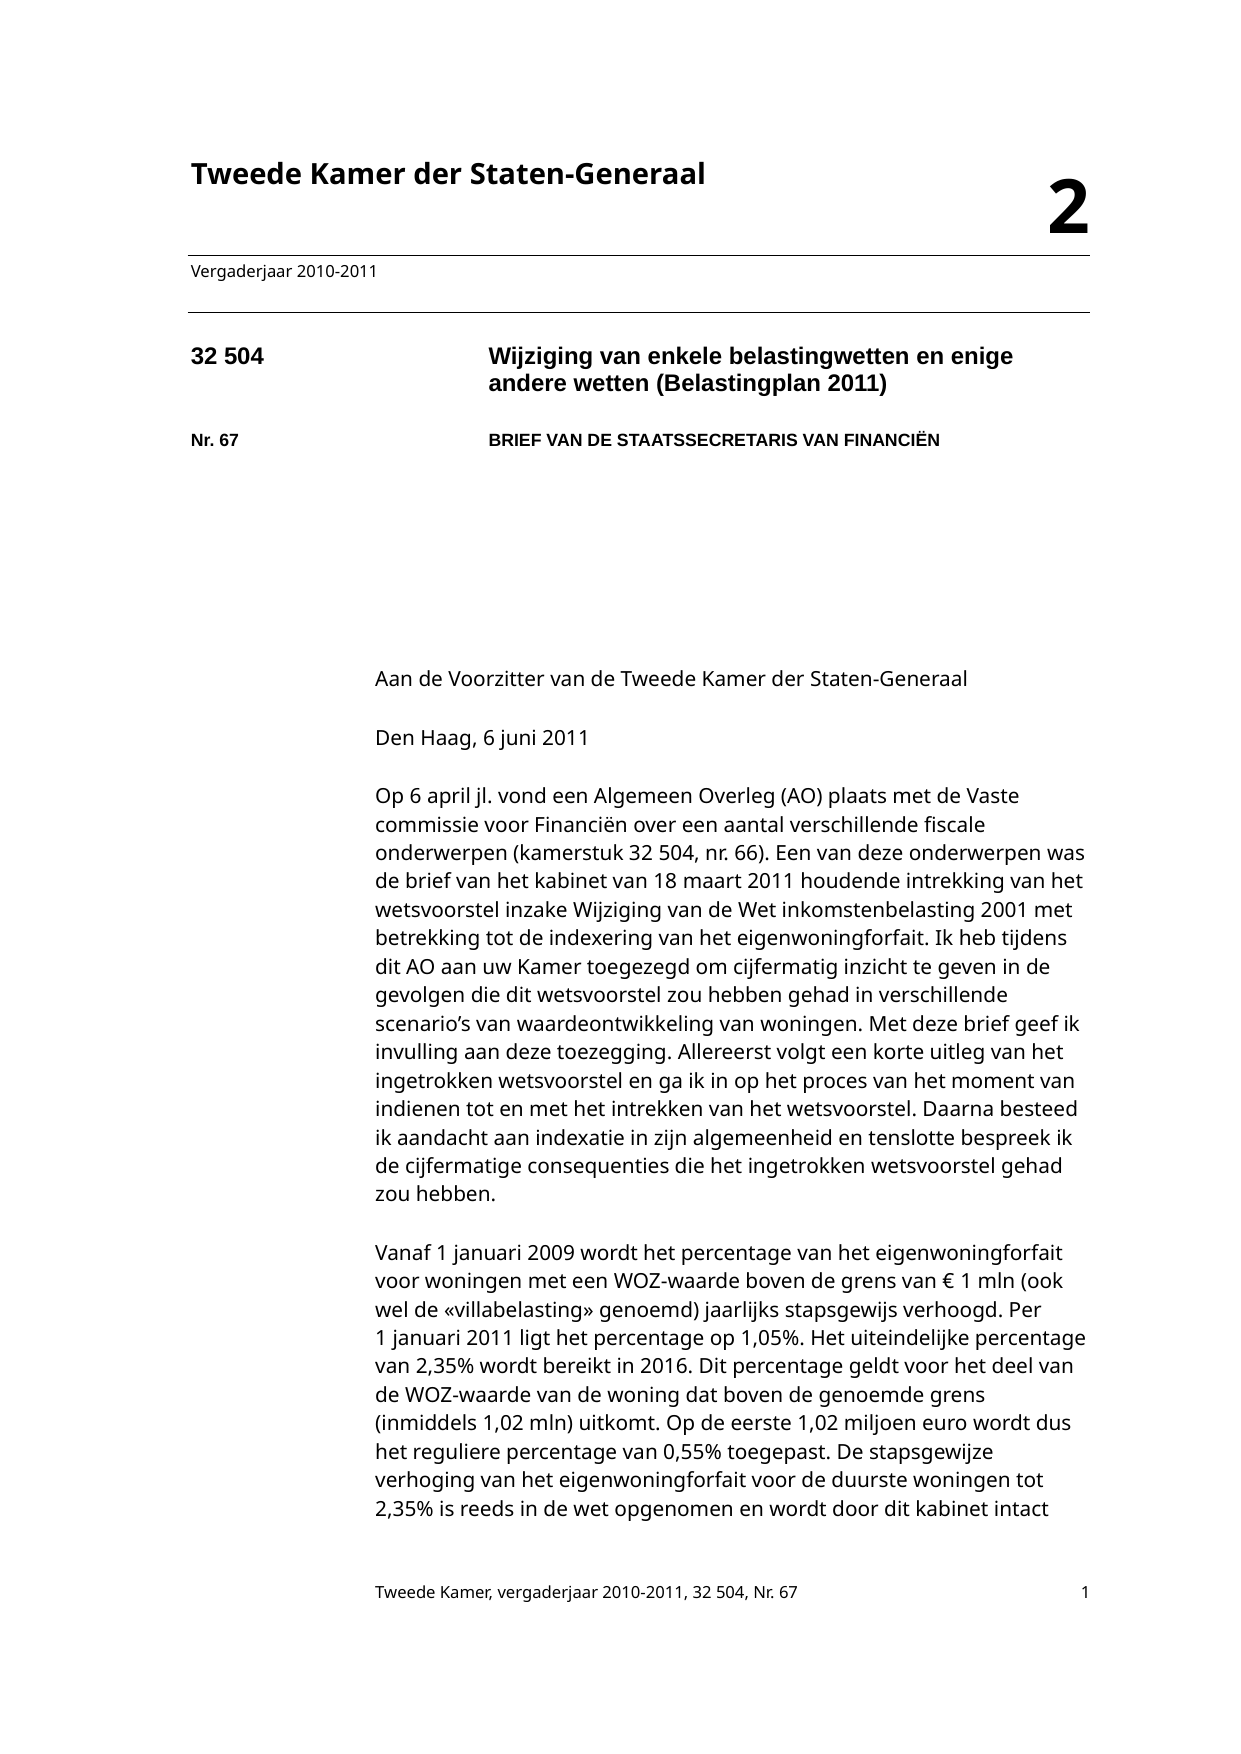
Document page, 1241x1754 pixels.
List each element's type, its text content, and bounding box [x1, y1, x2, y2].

text Op 6 april jl. vond een Algemeen Overleg (AO) plaats met de Vaste commissie voor Financiën over een aantal verschillende fiscale onderwerpen (kamerstuk 32 504, nr. 66). Een van deze onderwerpen was de brief van het kabinet van 18 maart 2011 houdende intrekking van het wetsvoorstel inzake Wijziging van de Wet inkomstenbelasting 2001 met betrekking tot de indexering van het eigenwoningforfait. Ik heb tijdens dit AO aan uw Kamer toegezegd om cijfermatig inzicht te geven in de gevolgen die dit wetsvoorstel zou hebben gehad in verschillende scenario’s van waardeontwikkeling van woningen. Met deze brief geef ik invulling aan deze toezegging. Allereerst volgt een korte uitleg van het ingetrokken wetsvoorstel en ga ik in op het proces van het moment van indienen tot en met het intrekken van het wetsvoorstel. Daarna besteed ik aandacht aan indexatie in zijn algemeenheid en tenslotte bespreek ik de cijfermatige consequenties die het ingetrokken wetsvoorstel gehad zou hebben. [375, 781, 1090, 1208]
text Aan de Voorzitter van de Tweede Kamer der Staten-Generaal [375, 664, 1090, 693]
table_cell BRIEF VAN DE STAATSSECRETARIS VAN FINANCIËN [485, 427, 1090, 546]
table_header 2 [910, 150, 1090, 255]
table_header Tweede Kamer der Staten-Generaal [188, 150, 909, 255]
table_cell 32 504 [188, 339, 485, 427]
table_cell [485, 256, 1090, 312]
table_cell Vergaderjaar 2010-2011 [188, 256, 485, 312]
text Den Haag, 6 juni 2011 [375, 723, 1090, 751]
table_cell Nr. 67 [188, 427, 485, 546]
table_cell [188, 313, 485, 339]
text Vanaf 1 januari 2009 wordt het percentage van het eigenwoningforfait voor woningen met een WOZ-waarde boven de grens van € 1 mln (ook wel de «villabelasting» genoemd) jaarlijks stapsgewijs verhoogd. Per 1 januari 2011 ligt het percentage op 1,05%. Het uiteindelijke percentage van 2,35% wordt bereikt in 2016. Dit percentage geldt voor het deel van de WOZ-waarde van de woning dat boven de genoemde grens (inmiddels 1,02 mln) uitkomt. Op de eerste 1,02 miljoen euro wordt dus het reguliere percentage van 0,55% toegepast. De stapsgewijze verhoging van het eigenwoningforfait voor de duurste woningen tot 2,35% is reeds in de wet opgenomen en wordt door dit kabinet intact [375, 1238, 1090, 1522]
table_cell Wijziging van enkele belastingwetten en enige andere wetten (Belastingplan 2011) [485, 339, 1090, 427]
table_cell [485, 313, 1090, 339]
